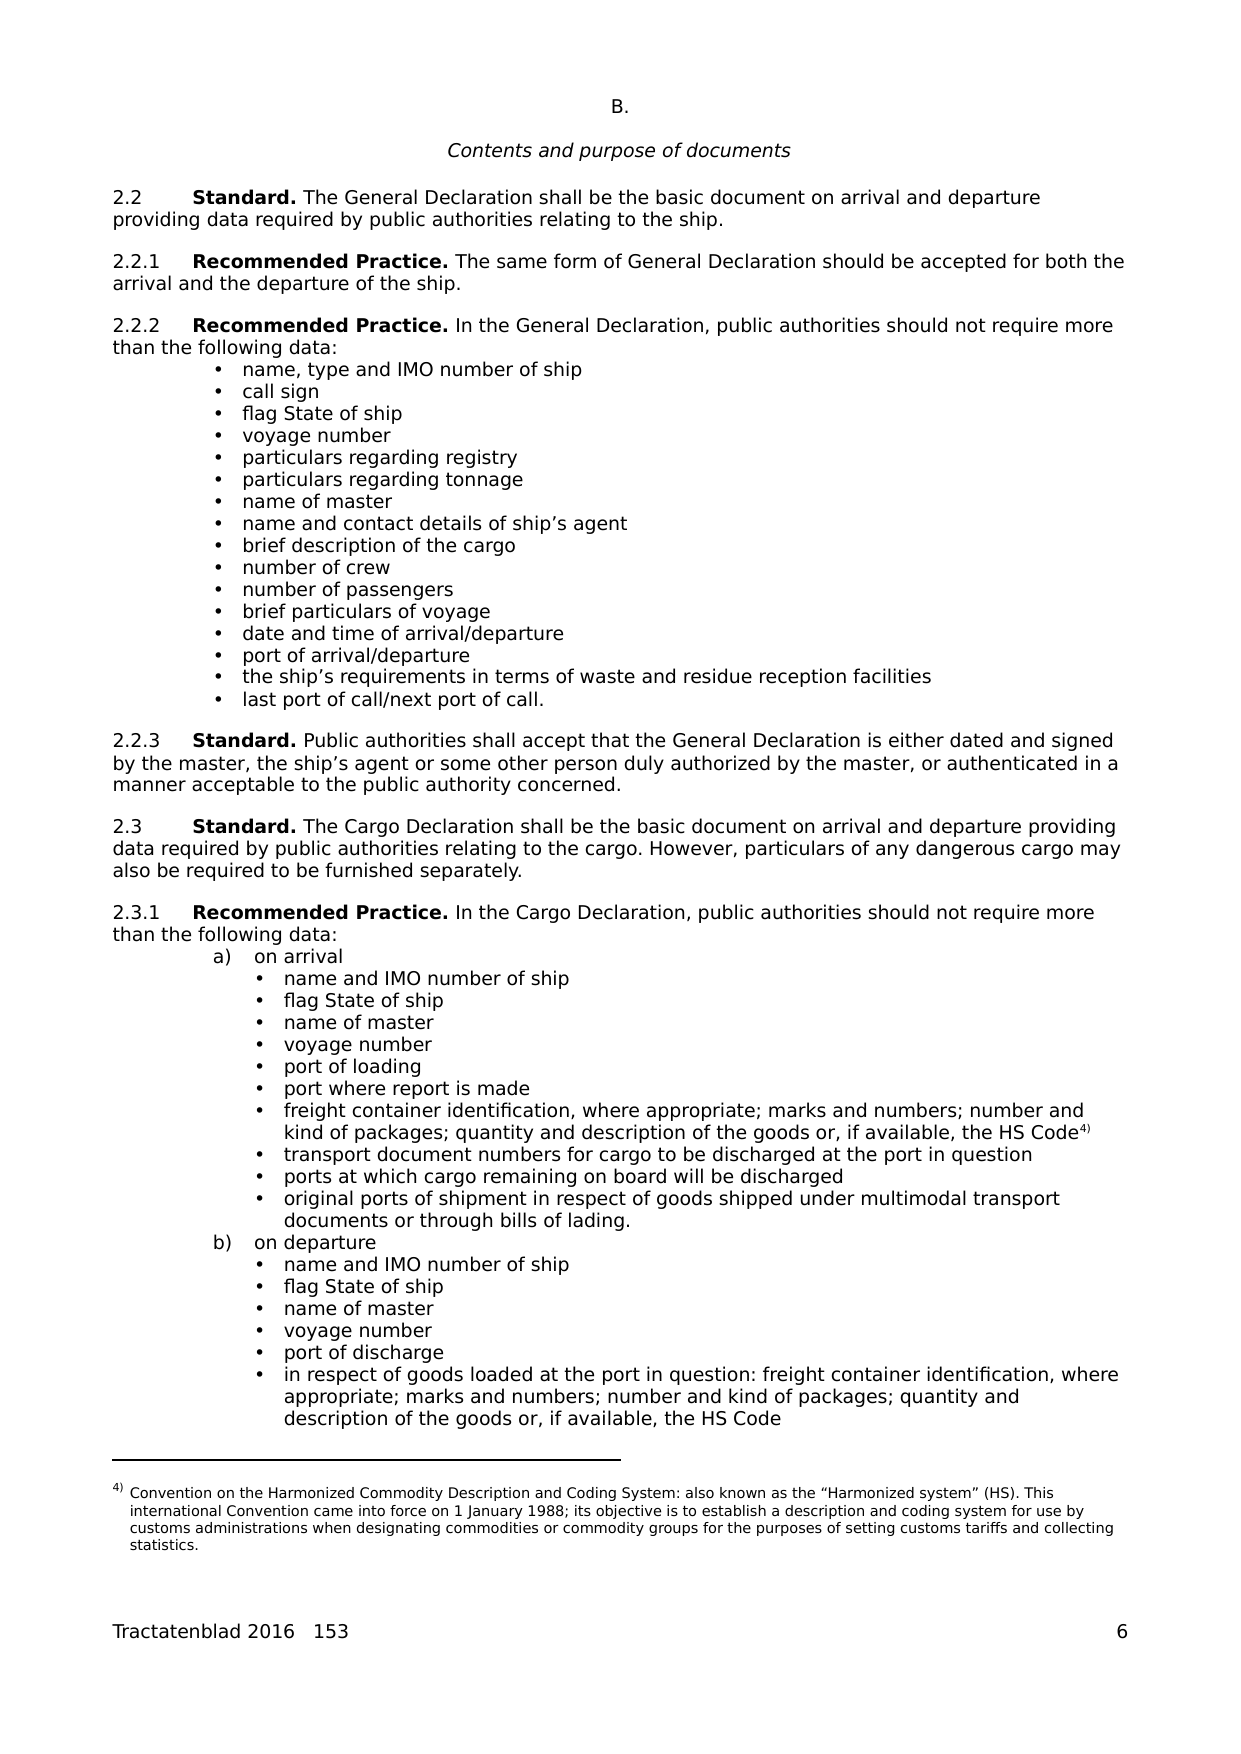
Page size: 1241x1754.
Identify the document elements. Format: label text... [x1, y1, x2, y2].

text • freight container identification, where appropriate; marks and numbers; number and kind of packages; quantity and description of the goods or, if available, the HS Code [254, 1100, 1128, 1144]
text • the ship’s requirements in terms of waste and residue reception facilities [213, 666, 1128, 688]
text • port of loading [254, 1056, 1128, 1078]
text • date and time of arrival/departure [213, 622, 1128, 644]
text • flag State of ship [254, 990, 1128, 1012]
text 2.2.3 Standard. Public authorities shall accept that the General Declaration is either dated and signed by the master, the ship’s agent or some other person duly authorized by the master, or authenticated in a manner acceptable to the public authority concerned. [112, 730, 1128, 796]
text • brief description of the cargo [213, 534, 1128, 557]
text • number of passengers [213, 578, 1128, 601]
text 2.2.1 Recommended Practice. The same form of General Declaration should be accepted for both the arrival and the departure of the ship. [112, 251, 1128, 295]
text • last port of call/next port of call. [213, 688, 1128, 710]
text • transport document numbers for cargo to be discharged at the port in question [254, 1144, 1128, 1166]
text a) on arrival [213, 946, 1128, 968]
text 2.2 Standard. The General Declaration shall be the basic document on arrival and departure providing data required by public authorities relating to the ship. [112, 187, 1128, 231]
text • name of master [254, 1012, 1128, 1034]
subtitle B. Contents and purpose of documents [112, 96, 1128, 162]
text 2.3 Standard. The Cargo Declaration shall be the basic document on arrival and departure providing data required by public authorities relating to the cargo. However, particulars of any dangerous cargo may also be required to be furnished separately. [112, 816, 1128, 882]
text Convention on the Harmonized Commodity Description and Coding System: also known as the “Harmonized system” (HS). This international Convention came into force on 1 January 1988; its objective is to establish a description and coding system for use by customs administrations when designating commodities or commodity groups for the purposes of setting customs tariffs and collecting statistics. [112, 1481, 1128, 1554]
text • ports at which cargo remaining on board will be discharged [254, 1166, 1128, 1188]
text • particulars regarding registry [213, 447, 1128, 469]
text • in respect of goods loaded at the port in question: freight container identification, where appropriate; marks and numbers; number and kind of packages; quantity and description of the goods or, if available, the HS Code [254, 1364, 1128, 1430]
text • flag State of ship [213, 403, 1128, 425]
text • name and contact details of ship’s agent [213, 513, 1128, 534]
text • voyage number [254, 1320, 1128, 1342]
text • brief particulars of voyage [213, 601, 1128, 622]
text • port of arrival/departure [213, 644, 1128, 666]
text b) on departure [213, 1232, 1128, 1254]
text • flag State of ship [254, 1276, 1128, 1298]
text • name, type and IMO number of ship [213, 359, 1128, 381]
text 2.3.1 Recommended Practice. In the Cargo Declaration, public authorities should not require more than the following data: [112, 902, 1128, 946]
text • port of discharge [254, 1342, 1128, 1364]
text • name of master [254, 1298, 1128, 1320]
text • number of crew [213, 557, 1128, 578]
text • particulars regarding tonnage [213, 469, 1128, 491]
text • voyage number [254, 1034, 1128, 1056]
text • name and IMO number of ship [254, 968, 1128, 990]
text • name and IMO number of ship [254, 1254, 1128, 1276]
text • original ports of shipment in respect of goods shipped under multimodal transport documents or through bills of lading. [254, 1188, 1128, 1232]
text • name of master [213, 491, 1128, 513]
text • port where report is made [254, 1078, 1128, 1100]
text • call sign [213, 381, 1128, 403]
text 2.2.2 Recommended Practice. In the General Declaration, public authorities should not require more than the following data: [112, 315, 1128, 359]
text • voyage number [213, 425, 1128, 447]
